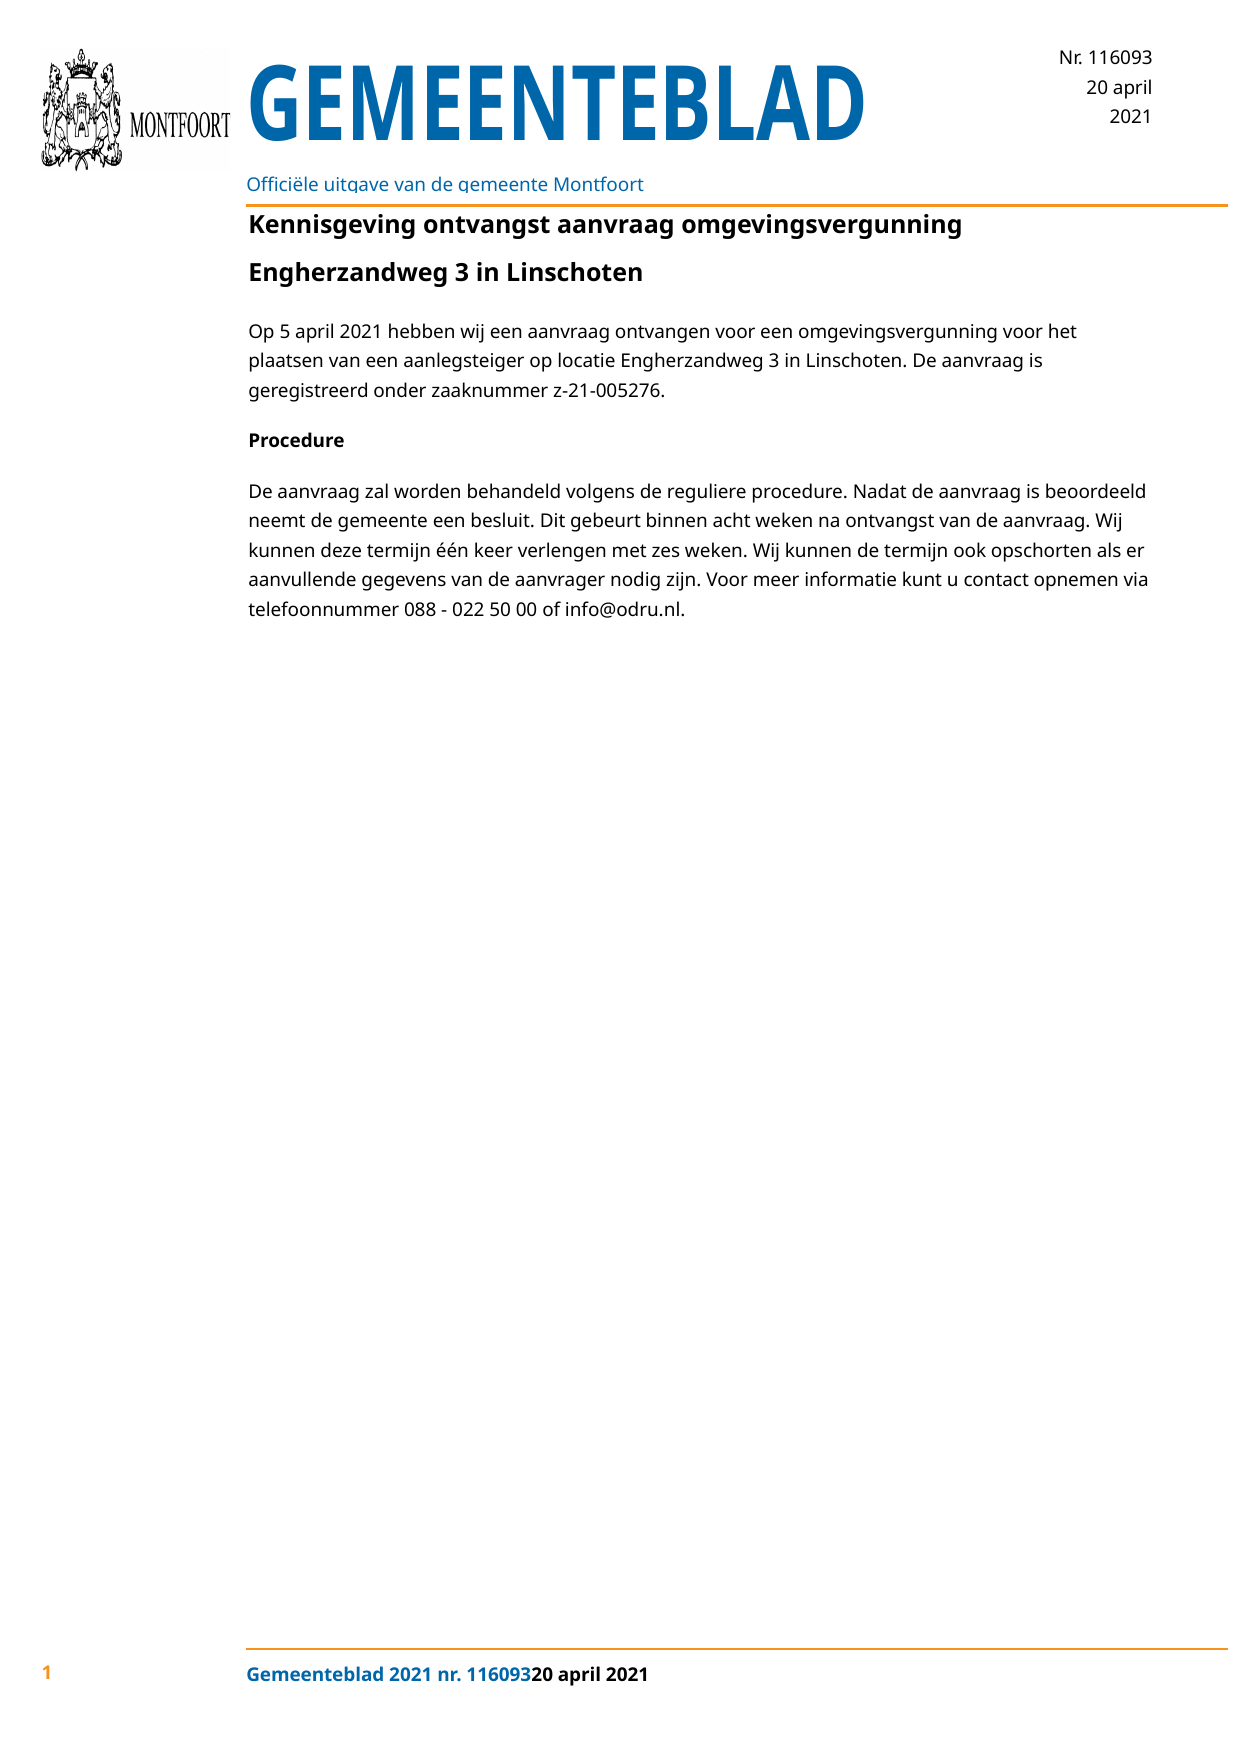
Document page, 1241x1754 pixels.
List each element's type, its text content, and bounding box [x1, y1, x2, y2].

text Procedure [248, 427, 1152, 453]
text De aanvraag zal worden behandeld volgens de reguliere procedure. Nadat de aanvraag is beoordeeld neemt de gemeente een besluit. Dit gebeurt binnen acht weken na ontvangst van de aanvraag. Wij kunnen deze termijn één keer verlengen met zes weken. Wij kunnen de termijn ook opschorten als er aanvullende gegevens van de aanvrager nodig zijn. Voor meer informatie kunt u contact opnemen via telefoonnummer 088 - 022 50 00 of info@odru.nl. [248, 478, 1152, 622]
picture [41, 47, 231, 172]
text Op 5 april 2021 hebben wij een aanvraag ontvangen voor een omgevingsvergunning voor het plaatsen van een aanlegsteiger op locatie Engherzandweg 3 in Linschoten. De aanvraag is geregistreerd onder zaaknummer z-21-005276. [248, 318, 1152, 403]
text Kennisgeving ontvangst aanvraag omgevingsvergunning Engherzandweg 3 in Linschoten [248, 207, 1152, 288]
